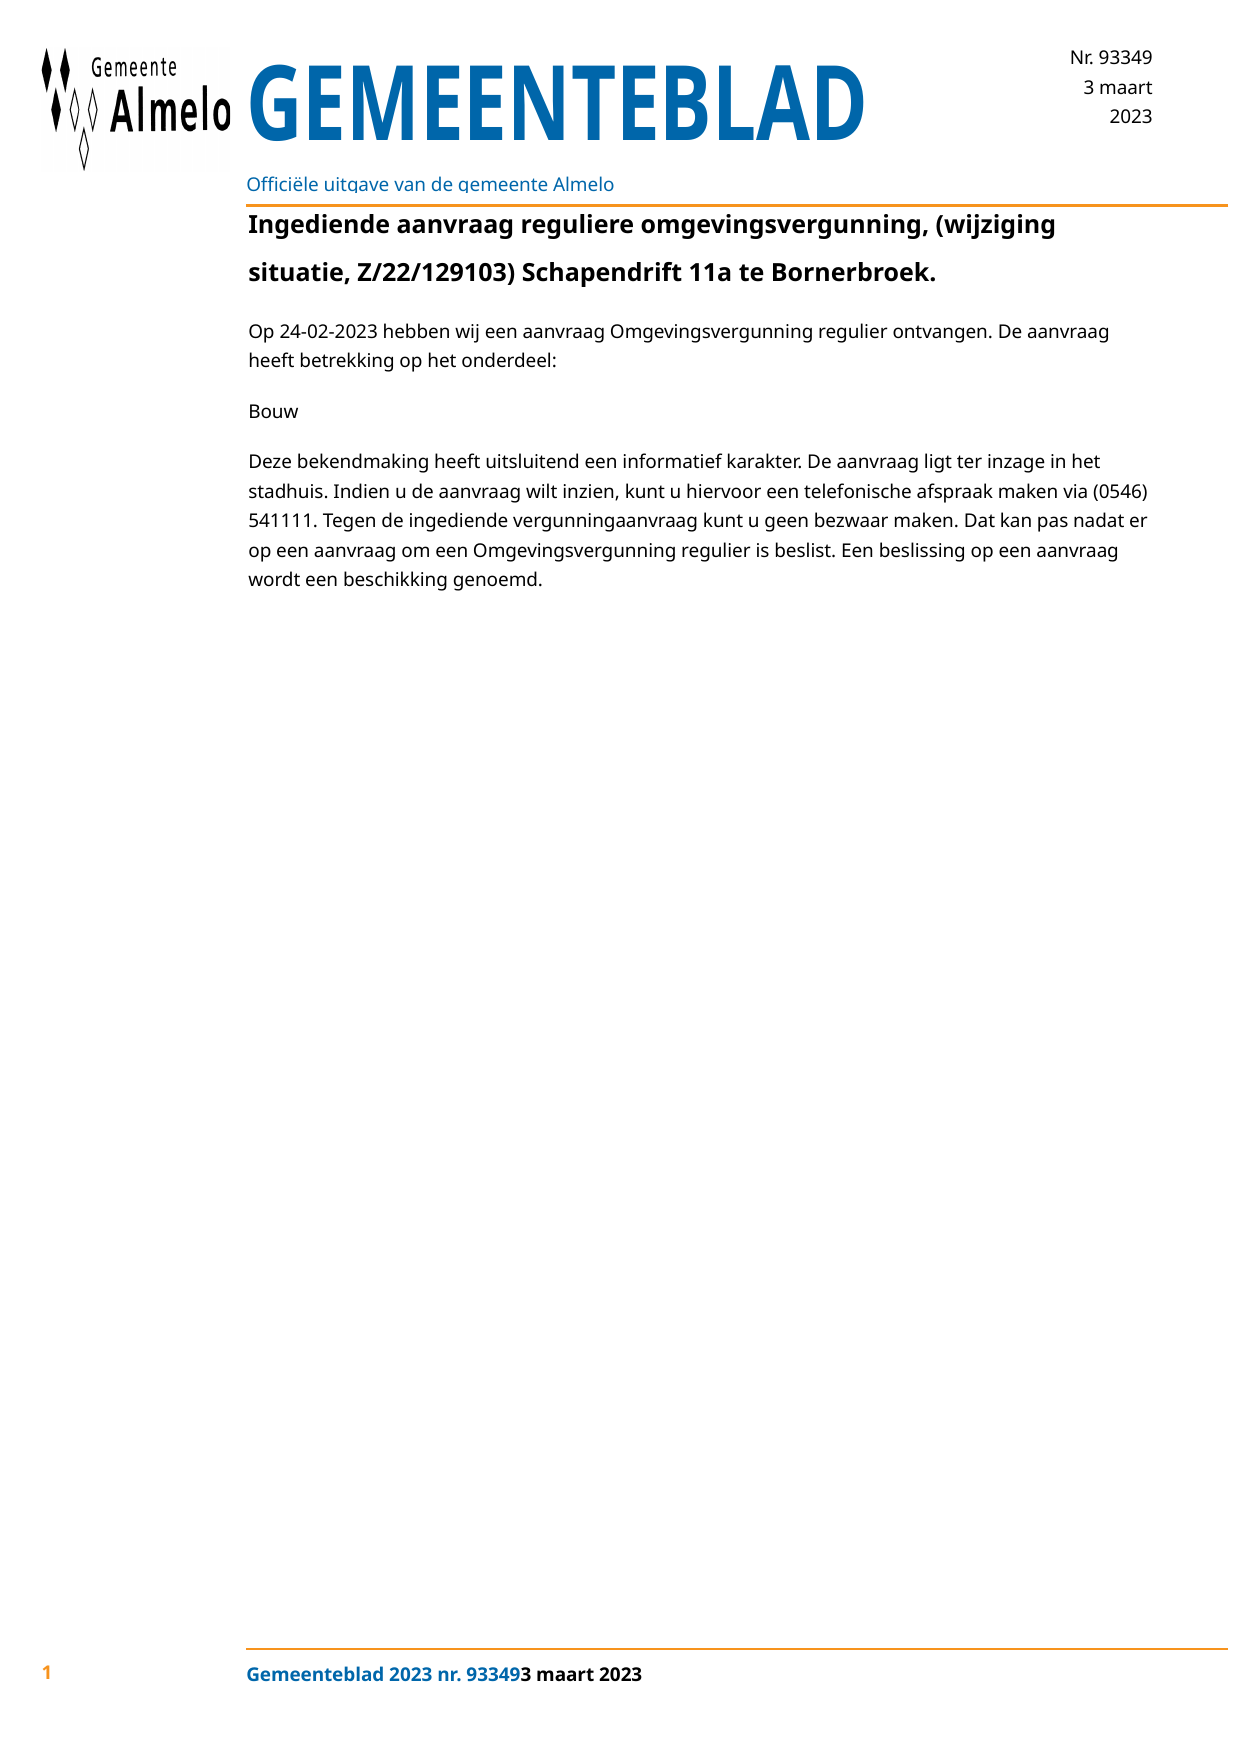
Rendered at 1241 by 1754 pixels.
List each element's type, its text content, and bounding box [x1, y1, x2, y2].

text Deze bekendmaking heeft uitsluitend een informatief karakter. De aanvraag ligt ter inzage in het stadhuis. Indien u de aanvraag wilt inzien, kunt u hiervoor een telefonische afspraak maken via (0546) 541111. Tegen de ingediende vergunningaanvraag kunt u geen bezwaar maken. Dat kan pas nadat er op een aanvraag om een Omgevingsvergunning regulier is beslist. Een beslissing op een aanvraag wordt een beschikking genoemd. [248, 448, 1152, 592]
picture [41, 47, 231, 172]
text Bouw [248, 398, 1152, 424]
text Ingediende aanvraag reguliere omgevingsvergunning, (wijziging situatie, Z/22/129103) Schapendrift 11a te Bornerbroek. [248, 207, 1152, 288]
text Op 24-02-2023 hebben wij een aanvraag Omgevingsvergunning regulier ontvangen. De aanvraag heeft betrekking op het onderdeel: [248, 318, 1152, 373]
